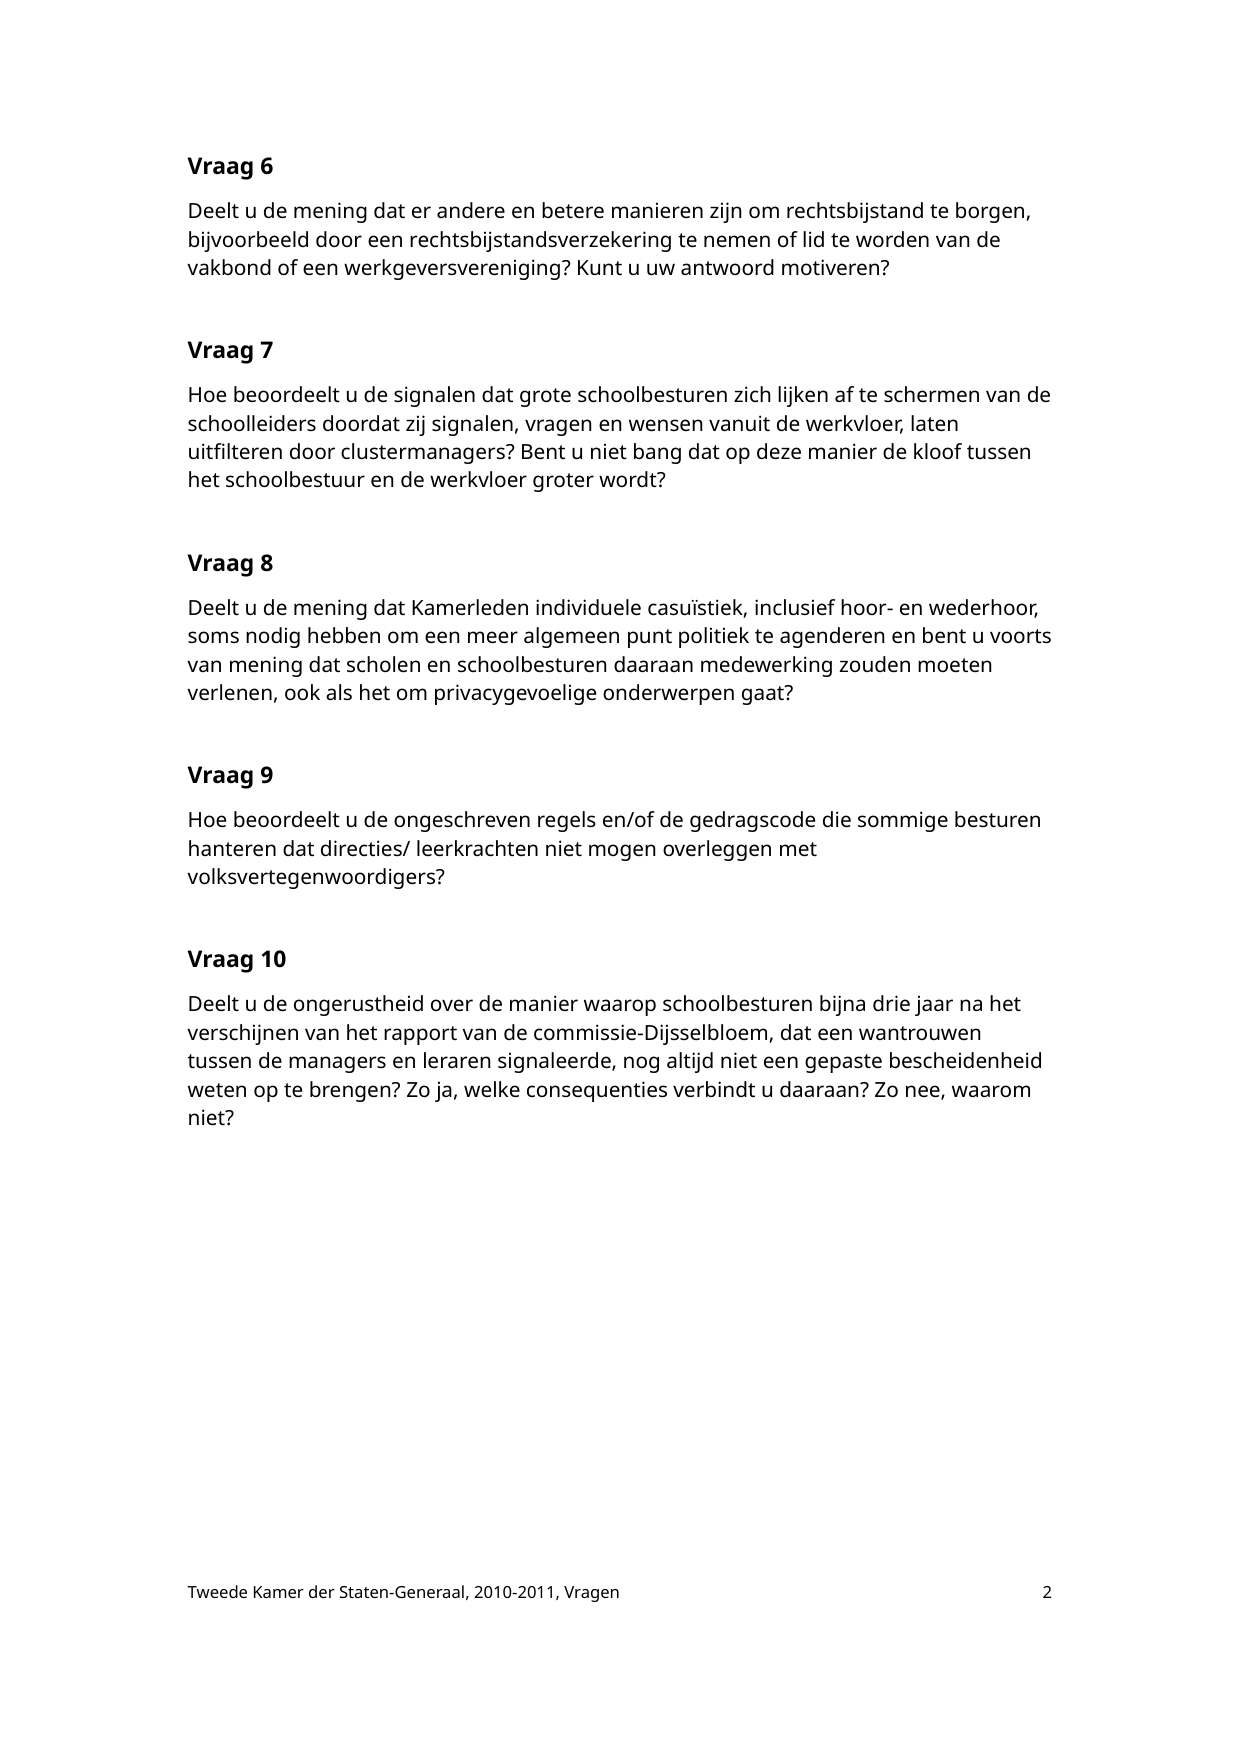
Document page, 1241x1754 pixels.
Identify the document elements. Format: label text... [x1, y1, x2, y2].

subtitle Vraag 9 [187, 759, 1053, 790]
subtitle Vraag 10 [187, 943, 1053, 974]
subtitle Vraag 6 [187, 150, 1053, 181]
text Deelt u de mening dat er andere en betere manieren zijn om rechtsbijstand te borgen, bijvoorbeeld door een rechtsbijstandsverzekering te nemen of lid te worden van de vakbond of een werkgeversvereniging? Kunt u uw antwoord motiveren? [187, 196, 1053, 282]
subtitle Vraag 8 [187, 547, 1053, 578]
subtitle Vraag 7 [187, 334, 1053, 365]
text Hoe beoordeelt u de signalen dat grote schoolbesturen zich lijken af te schermen van de schoolleiders doordat zij signalen, vragen en wensen vanuit de werkvloer, laten uitfilteren door clustermanagers? Bent u niet bang dat op deze manier de kloof tussen het schoolbestuur en de werkvloer groter wordt? [187, 380, 1053, 494]
text Hoe beoordeelt u de ongeschreven regels en/of de gedragscode die sommige besturen hanteren dat directies/ leerkrachten niet mogen overleggen met volksvertegenwoordigers? [187, 805, 1053, 891]
text Deelt u de ongerustheid over de manier waarop schoolbesturen bijna drie jaar na het verschijnen van het rapport van de commissie-Dijsselbloem, dat een wantrouwen tussen de managers en leraren signaleerde, nog altijd niet een gepaste bescheidenheid weten op te brengen? Zo ja, welke consequenties verbindt u daaraan? Zo nee, waarom niet? [187, 989, 1053, 1132]
text Deelt u de mening dat Kamerleden individuele casuïstiek, inclusief hoor- en wederhoor, soms nodig hebben om een meer algemeen punt politiek te agenderen en bent u voorts van mening dat scholen en schoolbesturen daaraan medewerking zouden moeten verlenen, ook als het om privacygevoelige onderwerpen gaat? [187, 593, 1053, 707]
